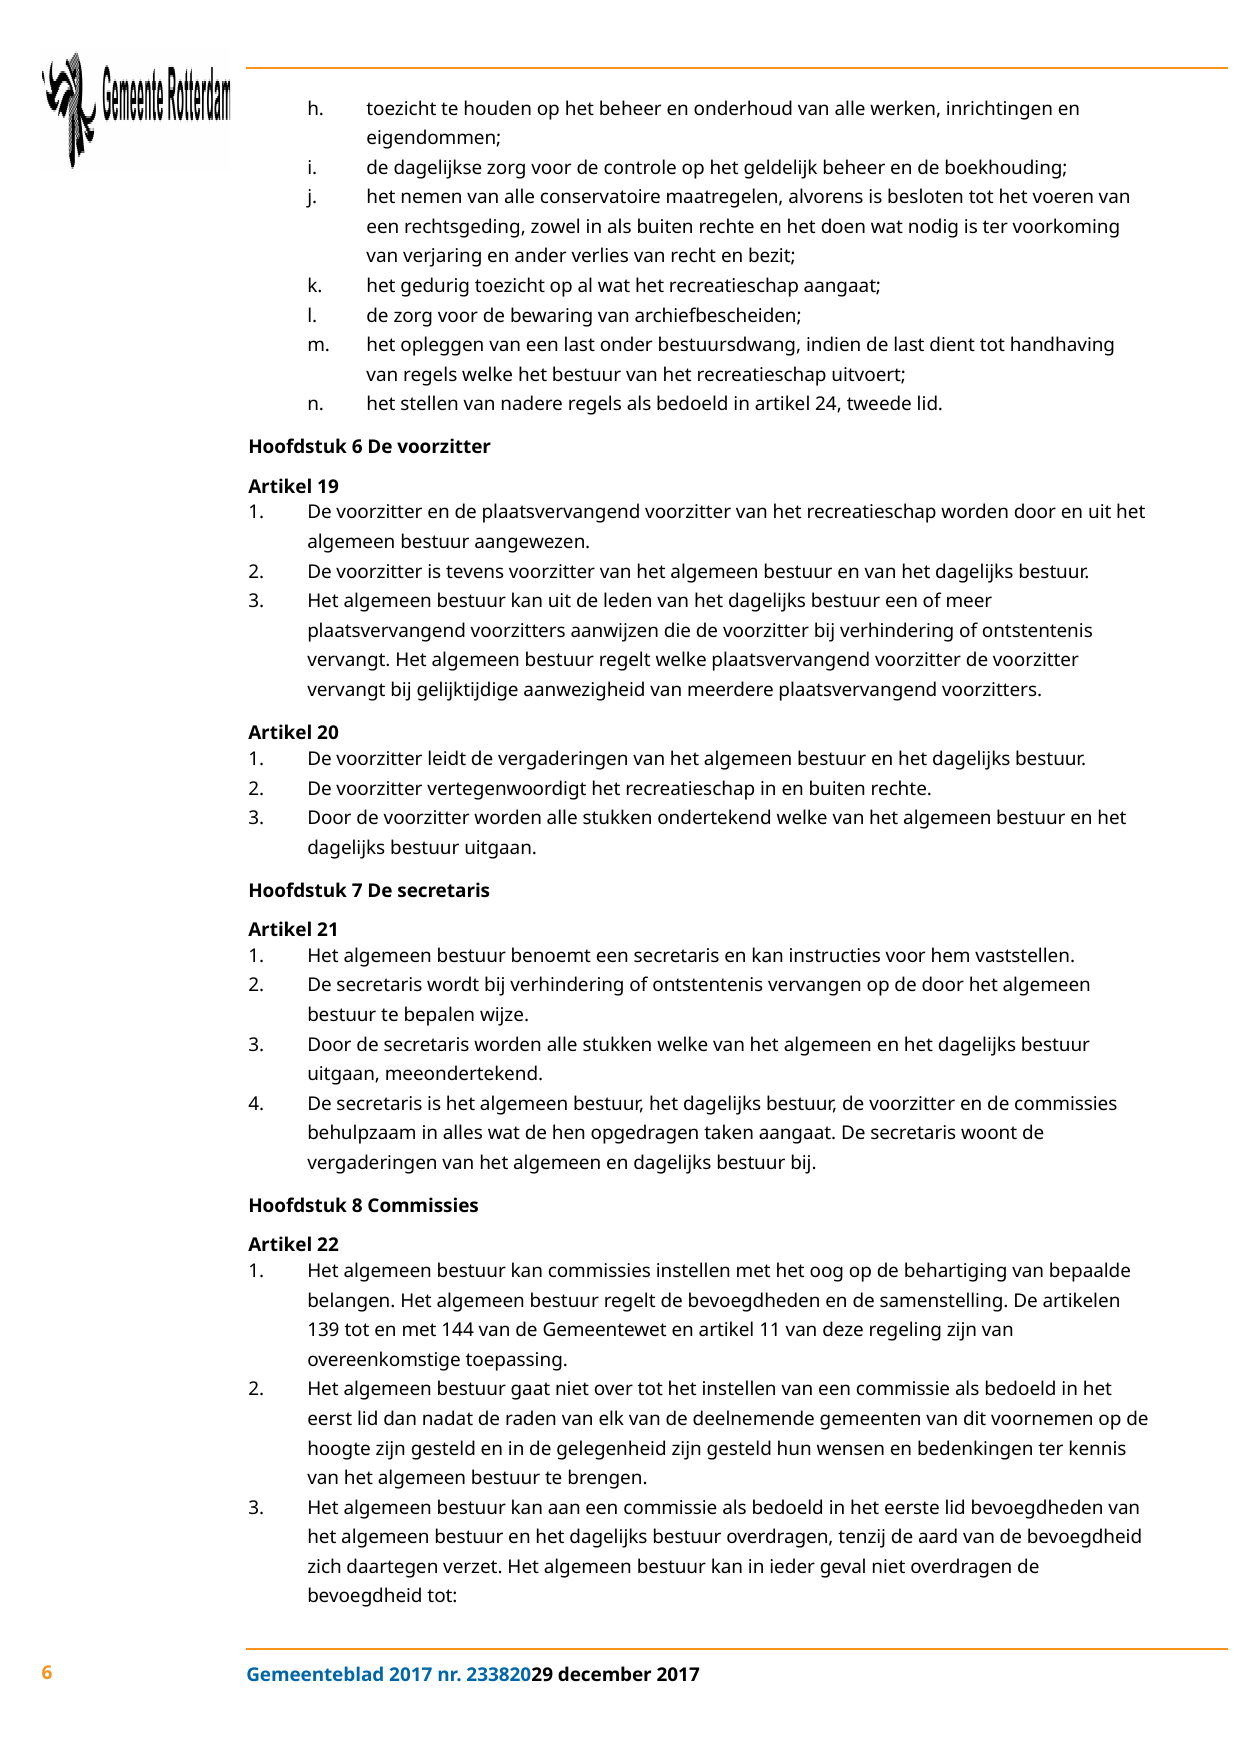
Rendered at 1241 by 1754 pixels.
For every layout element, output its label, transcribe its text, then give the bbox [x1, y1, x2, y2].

list het stellen van nadere regels als bedoeld in artikel 24, tweede lid. [307, 391, 1152, 416]
picture [41, 47, 231, 172]
list het opleggen van een last onder bestuursdwang, indien de last dient tot handhaving van regels welke het bestuur van het recreatieschap uitvoert; [307, 331, 1152, 387]
list De voorzitter vertegenwoordigt het recreatieschap in en buiten rechte. [248, 775, 1152, 800]
text Hoofdstuk 6 De voorzitter [248, 434, 1152, 459]
list de dagelijkse zorg voor de controle op het geldelijk beheer en de boekhouding; [307, 154, 1152, 180]
list het gedurig toezicht op al wat het recreatieschap aangaat; [307, 272, 1152, 298]
text Hoofdstuk 7 De secretaris [248, 877, 1152, 903]
list Het algemeen bestuur kan aan een commissie als bedoeld in het eerste lid bevoegdheden van het algemeen bestuur en het dagelijks bestuur overdragen, tenzij de aard van de bevoegdheid zich daartegen verzet. Het algemeen bestuur kan in ieder geval niet overdragen de bevoegdheid tot: [248, 1494, 1152, 1608]
list Het algemeen bestuur kan commissies instellen met het oog op de behartiging van bepaalde belangen. Het algemeen bestuur regelt de bevoegdheden en de samenstelling. De artikelen 139 tot en met 144 van de Gemeentewet en artikel 11 van deze regeling zijn van overeenkomstige toepassing. [248, 1257, 1152, 1372]
list de zorg voor de bewaring van archiefbescheiden; [307, 302, 1152, 328]
list het nemen van alle conservatoire maatregelen, alvorens is besloten tot het voeren van een rechtsgeding, zowel in als buiten rechte en het doen wat nodig is ter voorkoming van verjaring en ander verlies van recht en bezit; [307, 183, 1152, 268]
list toezicht te houden op het beheer en onderhoud van alle werken, inrichtingen en eigendommen; [307, 95, 1152, 150]
list Door de voorzitter worden alle stukken ondertekend welke van het algemeen bestuur en het dagelijks bestuur uitgaan. [248, 804, 1152, 859]
text Artikel 21 [248, 916, 1152, 942]
list Het algemeen bestuur benoemt een secretaris en kan instructies voor hem vaststellen. [248, 942, 1152, 968]
text Artikel 20 [248, 719, 1152, 745]
list Het algemeen bestuur kan uit de leden van het dagelijks bestuur een of meer plaatsvervangend voorzitters aanwijzen die de voorzitter bij verhindering of ontstentenis vervangt. Het algemeen bestuur regelt welke plaatsvervangend voorzitter de voorzitter vervangt bij gelijktijdige aanwezigheid van meerdere plaatsvervangend voorzitters. [248, 587, 1152, 702]
text Artikel 22 [248, 1231, 1152, 1257]
list De secretaris wordt bij verhindering of ontstentenis vervangen op de door het algemeen bestuur te bepalen wijze. [248, 972, 1152, 1027]
list De voorzitter leidt de vergaderingen van het algemeen bestuur en het dagelijks bestuur. [248, 745, 1152, 771]
text Hoofdstuk 8 Commissies [248, 1192, 1152, 1218]
list De secretaris is het algemeen bestuur, het dagelijks bestuur, de voorzitter en de commissies behulpzaam in alles wat de hen opgedragen taken aangaat. De secretaris woont de vergaderingen van het algemeen en dagelijks bestuur bij. [248, 1090, 1152, 1175]
list Het algemeen bestuur gaat niet over tot het instellen van een commissie als bedoeld in het eerst lid dan nadat de raden van elk van de deelnemende gemeenten van dit voornemen op de hoogte zijn gesteld en in de gelegenheid zijn gesteld hun wensen en bedenkingen ter kennis van het algemeen bestuur te brengen. [248, 1376, 1152, 1490]
list De voorzitter en de plaatsvervangend voorzitter van het recreatieschap worden door en uit het algemeen bestuur aangewezen. [248, 499, 1152, 554]
text Artikel 19 [248, 473, 1152, 499]
list Door de secretaris worden alle stukken welke van het algemeen en het dagelijks bestuur uitgaan, meeondertekend. [248, 1031, 1152, 1086]
list De voorzitter is tevens voorzitter van het algemeen bestuur en van het dagelijks bestuur. [248, 558, 1152, 584]
